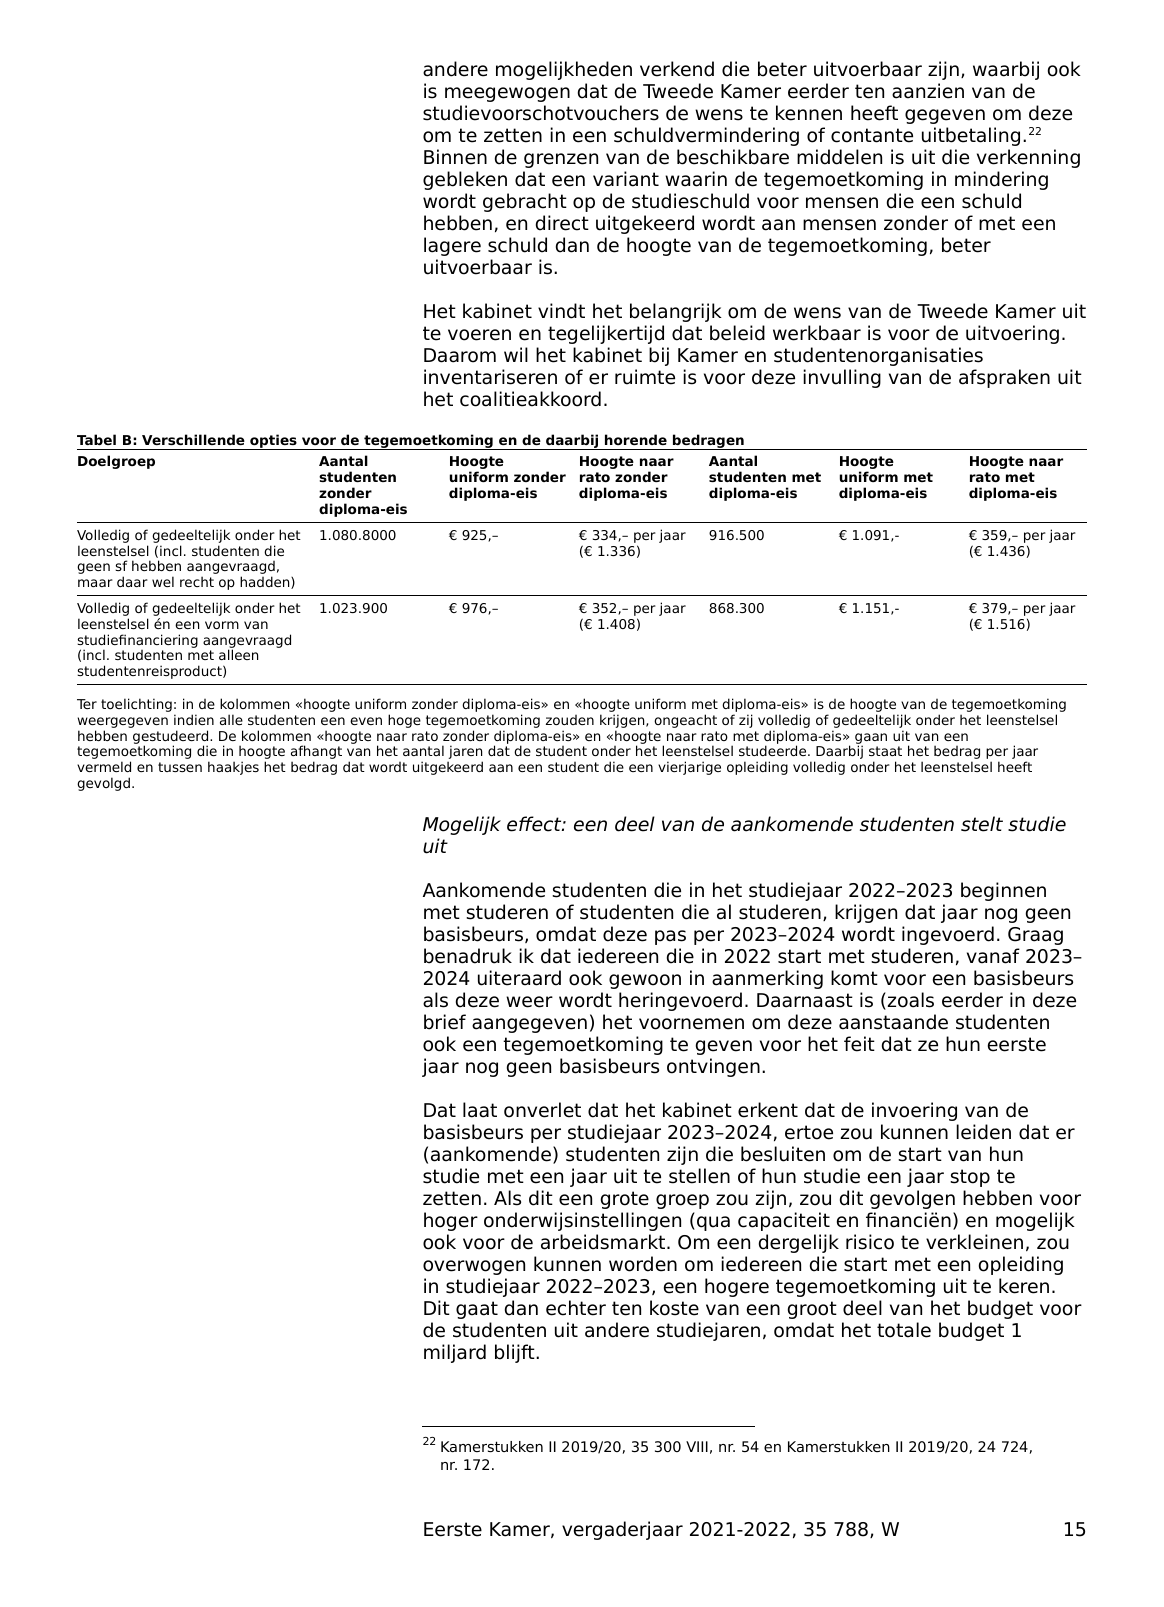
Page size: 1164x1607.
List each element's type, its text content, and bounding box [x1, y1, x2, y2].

table_cell € 1.151,- [833, 596, 962, 684]
table_cell Volledig of gedeeltelijk onder het leenstelsel (incl. studenten die geen sf hebben aangevraagd, maar daar wel recht op hadden) [77, 523, 313, 595]
text Aankomende studenten die in het studiejaar 2022–2023 beginnen met studeren of studenten die al studeren, krijgen dat jaar nog geen basisbeurs, omdat deze pas per 2023–2024 wordt ingevoerd. Graag benadruk ik dat iedereen die in 2022 start met studeren, vanaf 2023–2024 uiteraard ook gewoon in aanmerking komt voor een basisbeurs als deze weer wordt heringevoerd. Daarnaast is (zoals eerder in deze brief aangegeven) het voornemen om deze aanstaande studenten ook een tegemoetkoming te geven voor het feit dat ze hun eerste jaar nog geen basisbeurs ontvingen. [422, 880, 1087, 1078]
table_cell Volledig of gedeeltelijk onder het leenstelsel én een vorm van studiefinanciering aangevraagd (incl. studenten met alleen studentenreisproduct) [77, 596, 313, 684]
table_cell € 925,– [443, 523, 573, 595]
table_cell Hoogte uniform met diploma-eis [833, 450, 962, 522]
text andere mogelijkheden verkend die beter uitvoerbaar zijn, waarbij ook is meegewogen dat de Tweede Kamer eerder ten aanzien van de studievoorschotvouchers de wens te kennen heeft gegeven om deze om te zetten in een schuldvermindering of contante uitbetaling. Binnen de grenzen van de beschikbare middelen is uit die verkenning gebleken dat een variant waarin de tegemoetkoming in mindering wordt gebracht op de studieschuld voor mensen die een schuld hebben, en direct uitgekeerd wordt aan mensen zonder of met een lagere schuld dan de hoogte van de tegemoetkoming, beter uitvoerbaar is. [422, 59, 1087, 279]
subtitle Mogelijk effect: een deel van de aankomende studenten stelt studie uit [422, 814, 1087, 858]
table_cell Hoogte naar rato met diploma-eis [963, 450, 1087, 522]
table_cell 1.080.8000 [313, 523, 443, 595]
table_cell € 352,– per jaar (€ 1.408) [573, 596, 703, 684]
table_cell Doelgroep [77, 450, 313, 522]
table_cell € 379,– per jaar (€ 1.516) [963, 596, 1087, 684]
table_cell Hoogte naar rato zonder diploma-eis [573, 450, 703, 522]
table_cell 916.500 [703, 523, 833, 595]
table_header Tabel B: Verschillende opties voor de tegemoetkoming en de daarbij horende bedragen [77, 433, 1087, 448]
text Het kabinet vindt het belangrijk om de wens van de Tweede Kamer uit te voeren en tegelijkertijd dat beleid werkbaar is voor de uitvoering. Daarom wil het kabinet bij Kamer en studentenorganisaties inventariseren of er ruimte is voor deze invulling van de afspraken uit het coalitieakkoord. [422, 301, 1087, 411]
table_cell 868.300 [703, 596, 833, 684]
table_cell Ter toelichting: in de kolommen «hoogte uniform zonder diploma-eis» en «hoogte uniform met diploma-eis» is de hoogte van de tegemoetkoming weergegeven indien alle studenten een even hoge tegemoetkoming zouden krijgen, ongeacht of zij volledig of gedeeltelijk onder het leenstelsel hebben gestudeerd. De kolommen «hoogte naar rato zonder diploma-eis» en «hoogte naar rato met diploma-eis» gaan uit van een tegemoetkoming die in hoogte afhangt van het aantal jaren dat de student onder het leenstelsel studeerde. Daarbij staat het bedrag per jaar vermeld en tussen haakjes het bedrag dat wordt uitgekeerd aan een student die een vierjarige opleiding volledig onder het leenstelsel heeft gevolgd. [77, 685, 1087, 791]
text Kamerstukken II 2019/20, 35 300 VIII, nr. 54 en Kamerstukken II 2019/20, 24 724, nr. 172. [422, 1435, 1087, 1474]
table_cell € 334,– per jaar (€ 1.336) [573, 523, 703, 595]
table_cell Aantal studenten zonder diploma-eis [313, 450, 443, 522]
table_cell € 359,– per jaar (€ 1.436) [963, 523, 1087, 595]
table_cell 1.023.900 [313, 596, 443, 684]
table_cell € 976,– [443, 596, 573, 684]
text Dat laat onverlet dat het kabinet erkent dat de invoering van de basisbeurs per studiejaar 2023–2024, ertoe zou kunnen leiden dat er (aankomende) studenten zijn die besluiten om de start van hun studie met een jaar uit te stellen of hun studie een jaar stop te zetten. Als dit een grote groep zou zijn, zou dit gevolgen hebben voor hoger onderwijsinstellingen (qua capaciteit en financiën) en mogelijk ook voor de arbeidsmarkt. Om een dergelijk risico te verkleinen, zou overwogen kunnen worden om iedereen die start met een opleiding in studiejaar 2022–2023, een hogere tegemoetkoming uit te keren. Dit gaat dan echter ten koste van een groot deel van het budget voor de studenten uit andere studiejaren, omdat het totale budget 1 miljard blijft. [422, 1100, 1087, 1363]
table_cell € 1.091,- [833, 523, 962, 595]
table_cell Aantal studenten met diploma-eis [703, 450, 833, 522]
table_cell Hoogte uniform zonder diploma-eis [443, 450, 573, 522]
